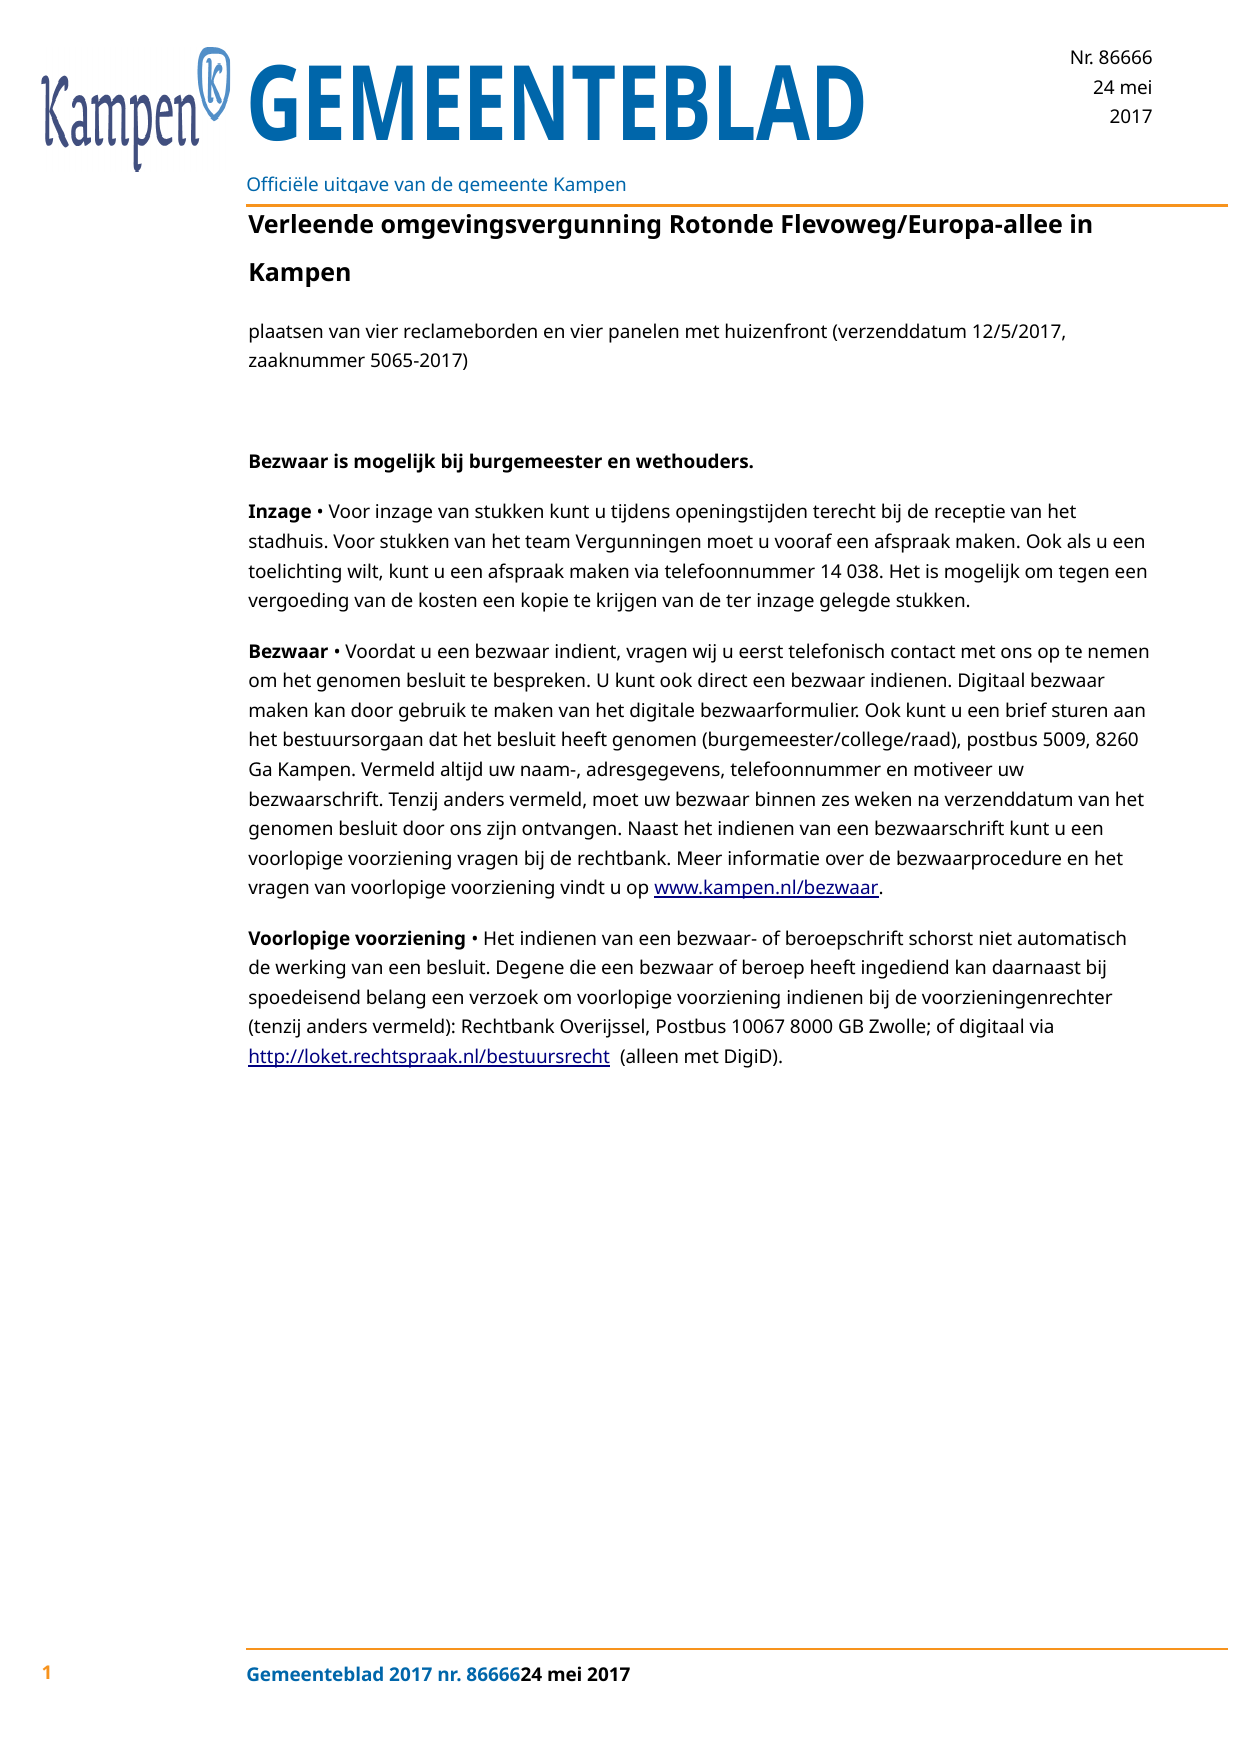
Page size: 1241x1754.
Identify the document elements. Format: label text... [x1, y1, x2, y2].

picture [41, 47, 231, 172]
text Bezwaar is mogelijk bij burgemeester en wethouders. [248, 448, 1152, 474]
text plaatsen van vier reclameborden en vier panelen met huizenfront (verzenddatum 12/5/2017, zaaknummer 5065-2017) [248, 318, 1152, 373]
text Bezwaar • Voordat u een bezwaar indient, vragen wij u eerst telefonisch contact met ons op te nemen om het genomen besluit te bespreken. U kunt ook direct een bezwaar indienen. Digitaal bezwaar maken kan door gebruik te maken van het digitale bezwaarformulier. Ook kunt u een brief sturen aan het bestuursorgaan dat het besluit heeft genomen (burgemeester/college/raad), postbus 5009, 8260 Ga Kampen. Vermeld altijd uw naam-, adresgegevens, telefoonnummer en motiveer uw bezwaarschrift. Tenzij anders vermeld, moet uw bezwaar binnen zes weken na verzenddatum van het genomen besluit door ons zijn ontvangen. Naast het indienen van een bezwaarschrift kunt u een voorlopige voorziening vragen bij de rechtbank. Meer informatie over de bezwaarprocedure en het vragen van voorlopige voorziening vindt u op www.kampen.nl/bezwaar. [248, 638, 1152, 900]
text Verleende omgevingsvergunning Rotonde Flevoweg/Europa-allee in Kampen [248, 207, 1152, 288]
text Inzage • Voor inzage van stukken kunt u tijdens openingstijden terecht bij de receptie van het stadhuis. Voor stukken van het team Vergunningen moet u vooraf een afspraak maken. Ook als u een toelichting wilt, kunt u een afspraak maken via telefoonnummer 14 038. Het is mogelijk om tegen een vergoeding van de kosten een kopie te krijgen van de ter inzage gelegde stukken. [248, 499, 1152, 613]
text Voorlopige voorziening • Het indienen van een bezwaar- of beroepschrift schorst niet automatisch de werking van een besluit. Degene die een bezwaar of beroep heeft ingediend kan daarnaast bij spoedeisend belang een verzoek om voorlopige voorziening indienen bij de voorzieningenrechter (tenzij anders vermeld): Rechtbank Overijssel, Postbus 10067 8000 GB Zwolle; of digitaal via http://loket.rechtspraak.nl/bestuursrecht (alleen met DigiD). [248, 925, 1152, 1069]
